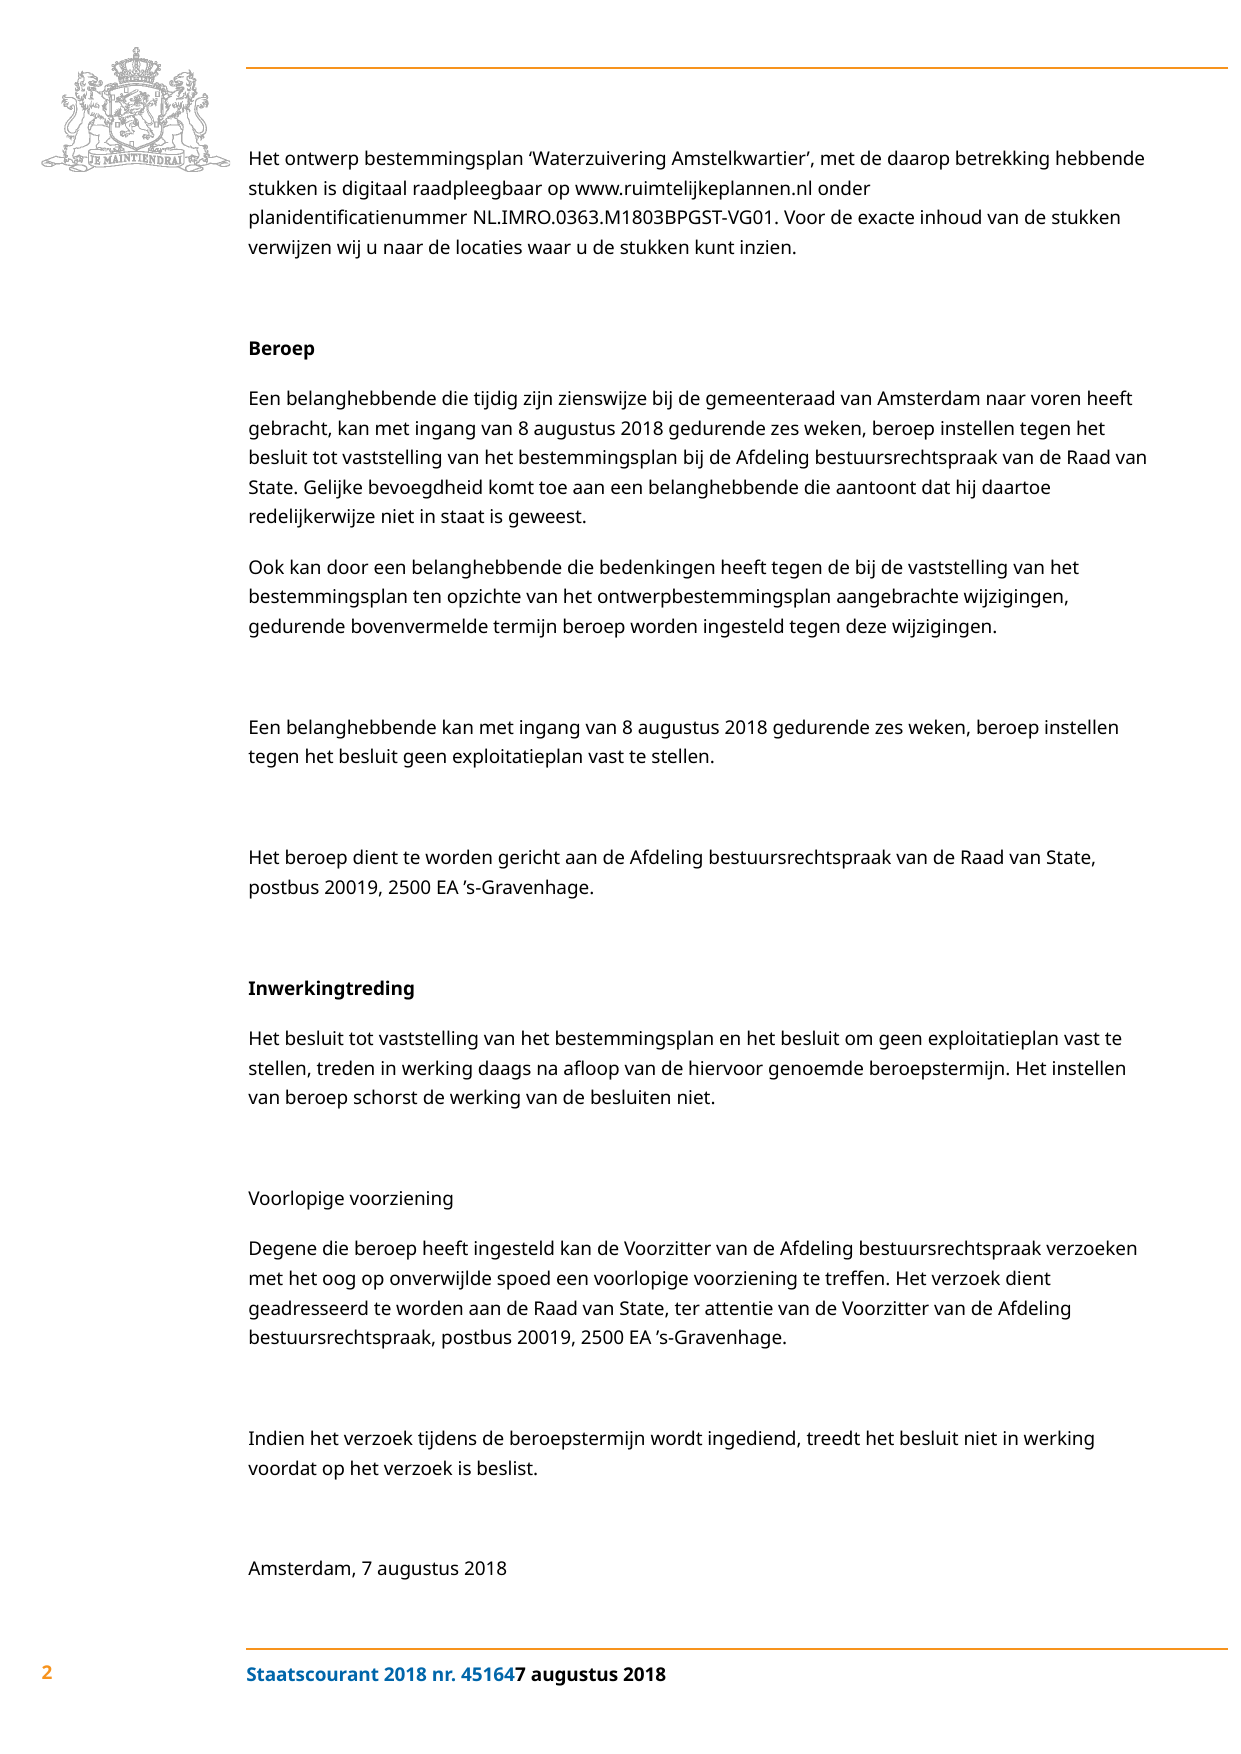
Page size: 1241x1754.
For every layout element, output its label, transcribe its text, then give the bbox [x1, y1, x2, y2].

text Een belanghebbende die tijdig zijn zienswijze bij de gemeenteraad van Amsterdam naar voren heeft gebracht, kan met ingang van 8 augustus 2018 gedurende zes weken, beroep instellen tegen het besluit tot vaststelling van het bestemmingsplan bij de Afdeling bestuursrechtspraak van de Raad van State. Gelijke bevoegdheid komt toe aan een belanghebbende die aantoont dat hij daartoe redelijkerwijze niet in staat is geweest. [248, 385, 1152, 529]
text Het beroep dient te worden gericht aan de Afdeling bestuursrechtspraak van de Raad van State, postbus 20019, 2500 EA ’s-Gravenhage. [248, 844, 1152, 900]
text Degene die beroep heeft ingesteld kan de Voorzitter van de Afdeling bestuursrechtspraak verzoeken met het oog op onverwijlde spoed een voorlopige voorziening te treffen. Het verzoek dient geadresseerd te worden aan de Raad van State, ter attentie van de Voorzitter van de Afdeling bestuursrechtspraak, postbus 20019, 2500 EA ’s-Gravenhage. [248, 1236, 1152, 1350]
text Beroep [248, 335, 1152, 361]
text Het besluit tot vaststelling van het bestemmingsplan en het besluit om geen exploitatieplan vast te stellen, treden in werking daags na afloop van de hiervoor genoemde beroepstermijn. Het instellen van beroep schorst de werking van de besluiten niet. [248, 1025, 1152, 1110]
text Ook kan door een belanghebbende die bedenkingen heeft tegen de bij de vaststelling van het bestemmingsplan ten opzichte van het ontwerpbestemmingsplan aangebrachte wijzigingen, gedurende bovenvermelde termijn beroep worden ingesteld tegen deze wijzigingen. [248, 554, 1152, 639]
text Een belanghebbende kan met ingang van 8 augustus 2018 gedurende zes weken, beroep instellen tegen het besluit geen exploitatieplan vast te stellen. [248, 714, 1152, 769]
text Indien het verzoek tijdens de beroepstermijn wordt ingediend, treedt het besluit niet in werking voordat op het verzoek is beslist. [248, 1425, 1152, 1481]
text Voorlopige voorziening [248, 1185, 1152, 1211]
text Het ontwerp bestemmingsplan ‘Waterzuivering Amstelkwartier’, met de daarop betrekking hebbende stukken is digitaal raadpleegbaar op www.ruimtelijkeplannen.nl onder planidentificatienummer NL.IMRO.0363.M1803BPGST-VG01. Voor de exacte inhoud van de stukken verwijzen wij u naar de locaties waar u de stukken kunt inzien. [248, 145, 1152, 260]
picture [41, 47, 231, 172]
text Amsterdam, 7 augustus 2018 [248, 1556, 1152, 1581]
text Inwerkingtreding [248, 975, 1152, 1001]
